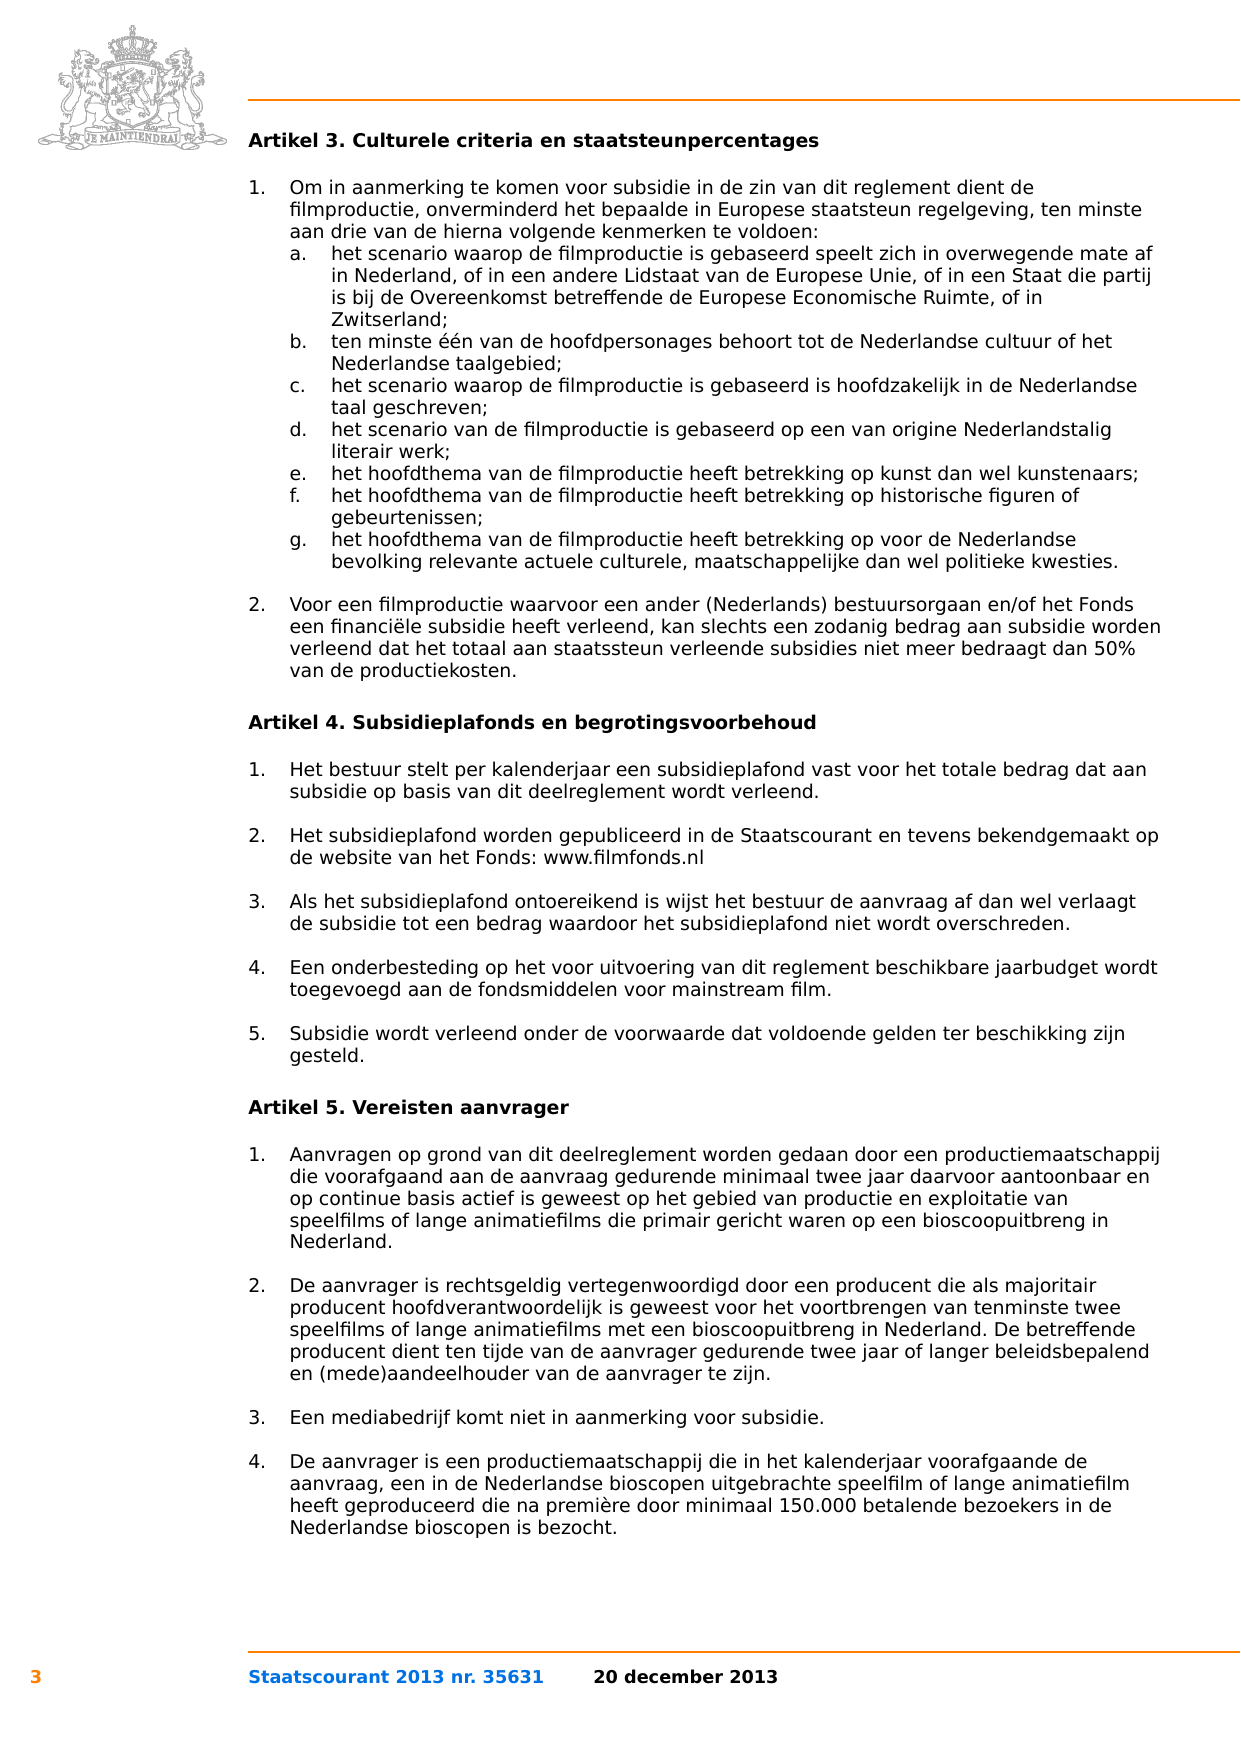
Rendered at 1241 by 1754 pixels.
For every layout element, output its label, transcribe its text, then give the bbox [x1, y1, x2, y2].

text 1. Aanvragen op grond van dit deelreglement worden gedaan door een productiemaatschappij die voorafgaand aan de aanvraag gedurende minimaal twee jaar daarvoor aantoonbaar en op continue basis actief is geweest op het gebied van productie en exploitatie van speelfilms of lange animatiefilms die primair gericht waren op een bioscoopuitbreng in Nederland. [248, 1143, 1163, 1253]
subtitle Artikel 4. Subsidieplafonds en begrotingsvoorbehoud [248, 712, 1163, 734]
text e. het hoofdthema van de filmproductie heeft betrekking op kunst dan wel kunstenaars; [289, 463, 1163, 484]
text 2. Het subsidieplafond worden gepubliceerd in de Staatscourant en tevens bekendgemaakt op de website van het Fonds: www.filmfonds.nl [248, 825, 1163, 869]
text 2. De aanvrager is rechtsgeldig vertegenwoordigd door een producent die als majoritair producent hoofdverantwoordelijk is geweest voor het voortbrengen van tenminste twee speelfilms of lange animatiefilms met een bioscoopuitbreng in Nederland. De betreffende producent dient ten tijde van de aanvrager gedurende twee jaar of langer beleidsbepalend en (mede)aandeelhouder van de aanvrager te zijn. [248, 1275, 1163, 1385]
text 4. Een onderbesteding op het voor uitvoering van dit reglement beschikbare jaarbudget wordt toegevoegd aan de fondsmiddelen voor mainstream film. [248, 957, 1163, 1001]
text 1. Het bestuur stelt per kalenderjaar een subsidieplafond vast voor het totale bedrag dat aan subsidie op basis van dit deelreglement wordt verleend. [248, 759, 1163, 803]
subtitle Artikel 5. Vereisten aanvrager [248, 1097, 1163, 1118]
text a. het scenario waarop de filmproductie is gebaseerd speelt zich in overwegende mate af in Nederland, of in een andere Lidstaat van de Europese Unie, of in een Staat die partij is bij de Overeenkomst betreffende de Europese Economische Ruimte, of in Zwitserland; [289, 243, 1163, 331]
text 2. Voor een filmproductie waarvoor een ander (Nederlands) bestuursorgaan en/of het Fonds een financiële subsidie heeft verleend, kan slechts een zodanig bedrag aan subsidie worden verleend dat het totaal aan staatssteun verleende subsidies niet meer bedraagt dan 50% van de productiekosten. [248, 594, 1163, 682]
subtitle Artikel 3. Culturele criteria en staatsteunpercentages [248, 130, 1163, 152]
text f. het hoofdthema van de filmproductie heeft betrekking op historische figuren of gebeurtenissen; [289, 484, 1163, 528]
text 5. Subsidie wordt verleend onder de voorwaarde dat voldoende gelden ter beschikking zijn gesteld. [248, 1023, 1163, 1067]
text b. ten minste één van de hoofdpersonages behoort tot de Nederlandse cultuur of het Nederlandse taalgebied; [289, 331, 1163, 375]
text 1. Om in aanmerking te komen voor subsidie in de zin van dit reglement dient de filmproductie, onverminderd het bepaalde in Europese staatsteun regelgeving, ten minste aan drie van de hierna volgende kenmerken te voldoen: [248, 177, 1163, 243]
text c. het scenario waarop de filmproductie is gebaseerd is hoofdzakelijk in de Nederlandse taal geschreven; [289, 375, 1163, 419]
text d. het scenario van de filmproductie is gebaseerd op een van origine Nederlandstalig literair werk; [289, 419, 1163, 463]
text 3. Een mediabedrijf komt niet in aanmerking voor subsidie. [248, 1407, 1163, 1429]
picture [38, 25, 227, 150]
text 4. De aanvrager is een productiemaatschappij die in het kalenderjaar voorafgaande de aanvraag, een in de Nederlandse bioscopen uitgebrachte speelfilm of lange animatiefilm heeft geproduceerd die na première door minimaal 150.000 betalende bezoekers in de Nederlandse bioscopen is bezocht. [248, 1451, 1163, 1539]
text 3. Als het subsidieplafond ontoereikend is wijst het bestuur de aanvraag af dan wel verlaagt de subsidie tot een bedrag waardoor het subsidieplafond niet wordt overschreden. [248, 891, 1163, 935]
text g. het hoofdthema van de filmproductie heeft betrekking op voor de Nederlandse bevolking relevante actuele culturele, maatschappelijke dan wel politieke kwesties. [289, 528, 1163, 572]
